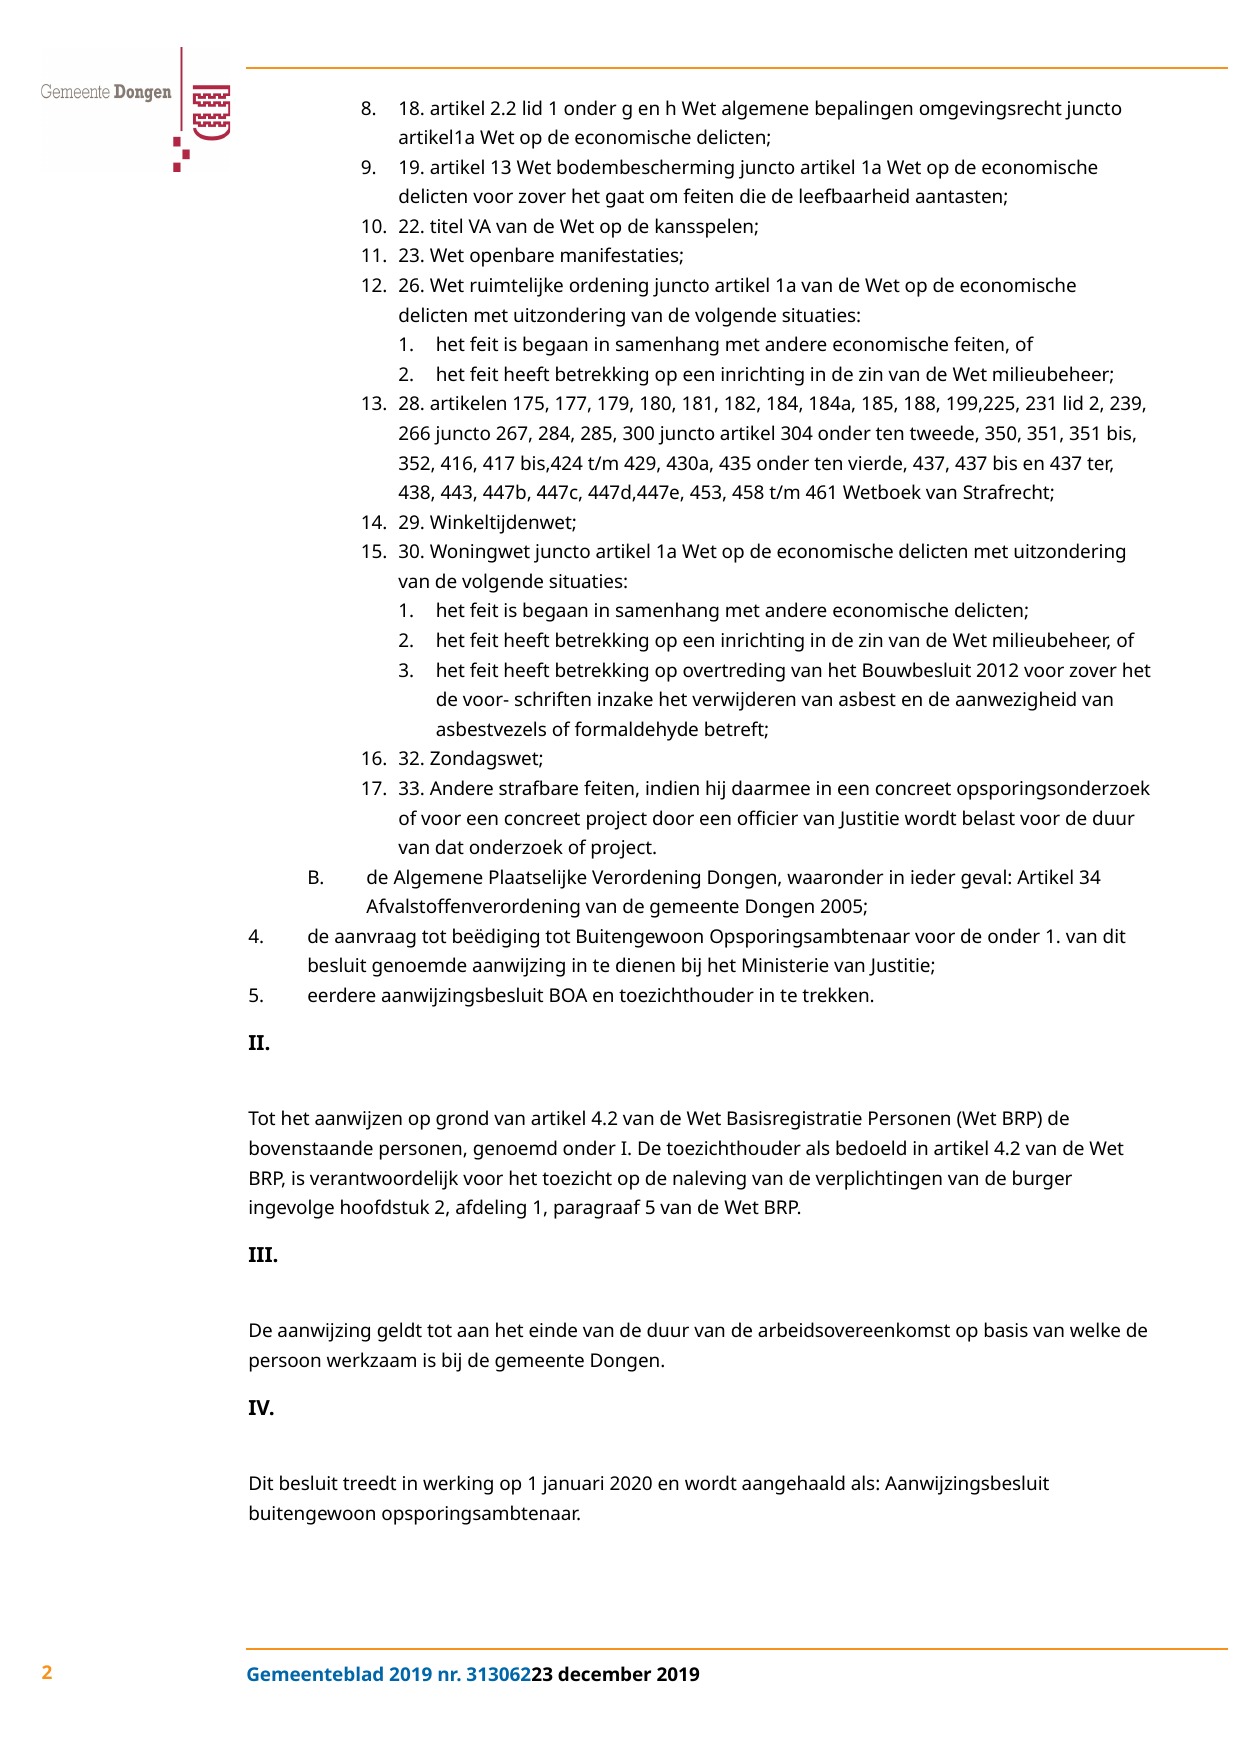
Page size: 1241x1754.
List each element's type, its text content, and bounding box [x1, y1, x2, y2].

list 22. titel VA van de Wet op de kansspelen; [361, 213, 1152, 239]
list eerdere aanwijzingsbesluit BOA en toezichthouder in te trekken. [248, 982, 1152, 1008]
list 32. Zondagswet; [361, 746, 1152, 771]
list 30. Woningwet juncto artikel 1a Wet op de economische delicten met uitzondering van de volgende situaties: [361, 538, 1152, 594]
list 29. Winkeltijdenwet; [361, 509, 1152, 535]
list het feit is begaan in samenhang met andere economische feiten, of [398, 331, 1152, 357]
picture [41, 47, 231, 172]
text Tot het aanwijzen op grond van artikel 4.2 van de Wet Basisregistratie Personen (Wet BRP) de bovenstaande personen, genoemd onder I. De toezichthouder als bedoeld in artikel 4.2 van de Wet BRP, is verantwoordelijk voor het toezicht op de naleving van de verplichtingen van de burger ingevolge hoofdstuk 2, afdeling 1, paragraaf 5 van de Wet BRP. [248, 1106, 1152, 1220]
list 26. Wet ruimtelijke ordening juncto artikel 1a van de Wet op de economische delicten met uitzondering van de volgende situaties: [361, 272, 1152, 328]
list 33. Andere strafbare feiten, indien hij daarmee in een concreet opsporingsonderzoek of voor een concreet project door een officier van Justitie wordt belast voor de duur van dat onderzoek of project. [361, 775, 1152, 860]
list het feit heeft betrekking op overtreding van het Bouwbesluit 2012 voor zover het de voor- schriften inzake het verwijderen van asbest en de aanwezigheid van asbestvezels of formaldehyde betreft; [398, 657, 1152, 742]
text Dit besluit treedt in werking op 1 januari 2020 en wordt aangehaald als: Aanwijzingsbesluit buitengewoon opsporingsambtenaar. [248, 1471, 1152, 1526]
list 19. artikel 13 Wet bodembescherming juncto artikel 1a Wet op de economische delicten voor zover het gaat om feiten die de leefbaarheid aantasten; [361, 154, 1152, 209]
list 28. artikelen 175, 177, 179, 180, 181, 182, 184, 184a, 185, 188, 199,225, 231 lid 2, 239, 266 juncto 267, 284, 285, 300 juncto artikel 304 onder ten tweede, 350, 351, 351 bis, 352, 416, 417 bis,424 t/m 429, 430a, 435 onder ten vierde, 437, 437 bis en 437 ter, 438, 443, 447b, 447c, 447d,447e, 453, 458 t/m 461 Wetboek van Strafrecht; [361, 391, 1152, 505]
text II. [248, 1028, 1152, 1056]
list het feit heeft betrekking op een inrichting in de zin van de Wet milieubeheer, of [398, 627, 1152, 653]
list de Algemene Plaatselijke Verordening Dongen, waaronder in ieder geval: Artikel 34 Afvalstoffenverordening van de gemeente Dongen 2005; [307, 864, 1152, 919]
text III. [248, 1240, 1152, 1268]
text De aanwijzing geldt tot aan het einde van de duur van de arbeidsovereenkomst op basis van welke de persoon werkzaam is bij de gemeente Dongen. [248, 1318, 1152, 1373]
list 23. Wet openbare manifestaties; [361, 243, 1152, 268]
list het feit is begaan in samenhang met andere economische delicten; [398, 598, 1152, 623]
text IV. [248, 1393, 1152, 1421]
list het feit heeft betrekking op een inrichting in de zin van de Wet milieubeheer; [398, 361, 1152, 387]
list 18. artikel 2.2 lid 1 onder g en h Wet algemene bepalingen omgevingsrecht juncto artikel1a Wet op de economische delicten; [361, 95, 1152, 150]
list de aanvraag tot beëdiging tot Buitengewoon Opsporingsambtenaar voor de onder 1. van dit besluit genoemde aanwijzing in te dienen bij het Ministerie van Justitie; [248, 923, 1152, 978]
